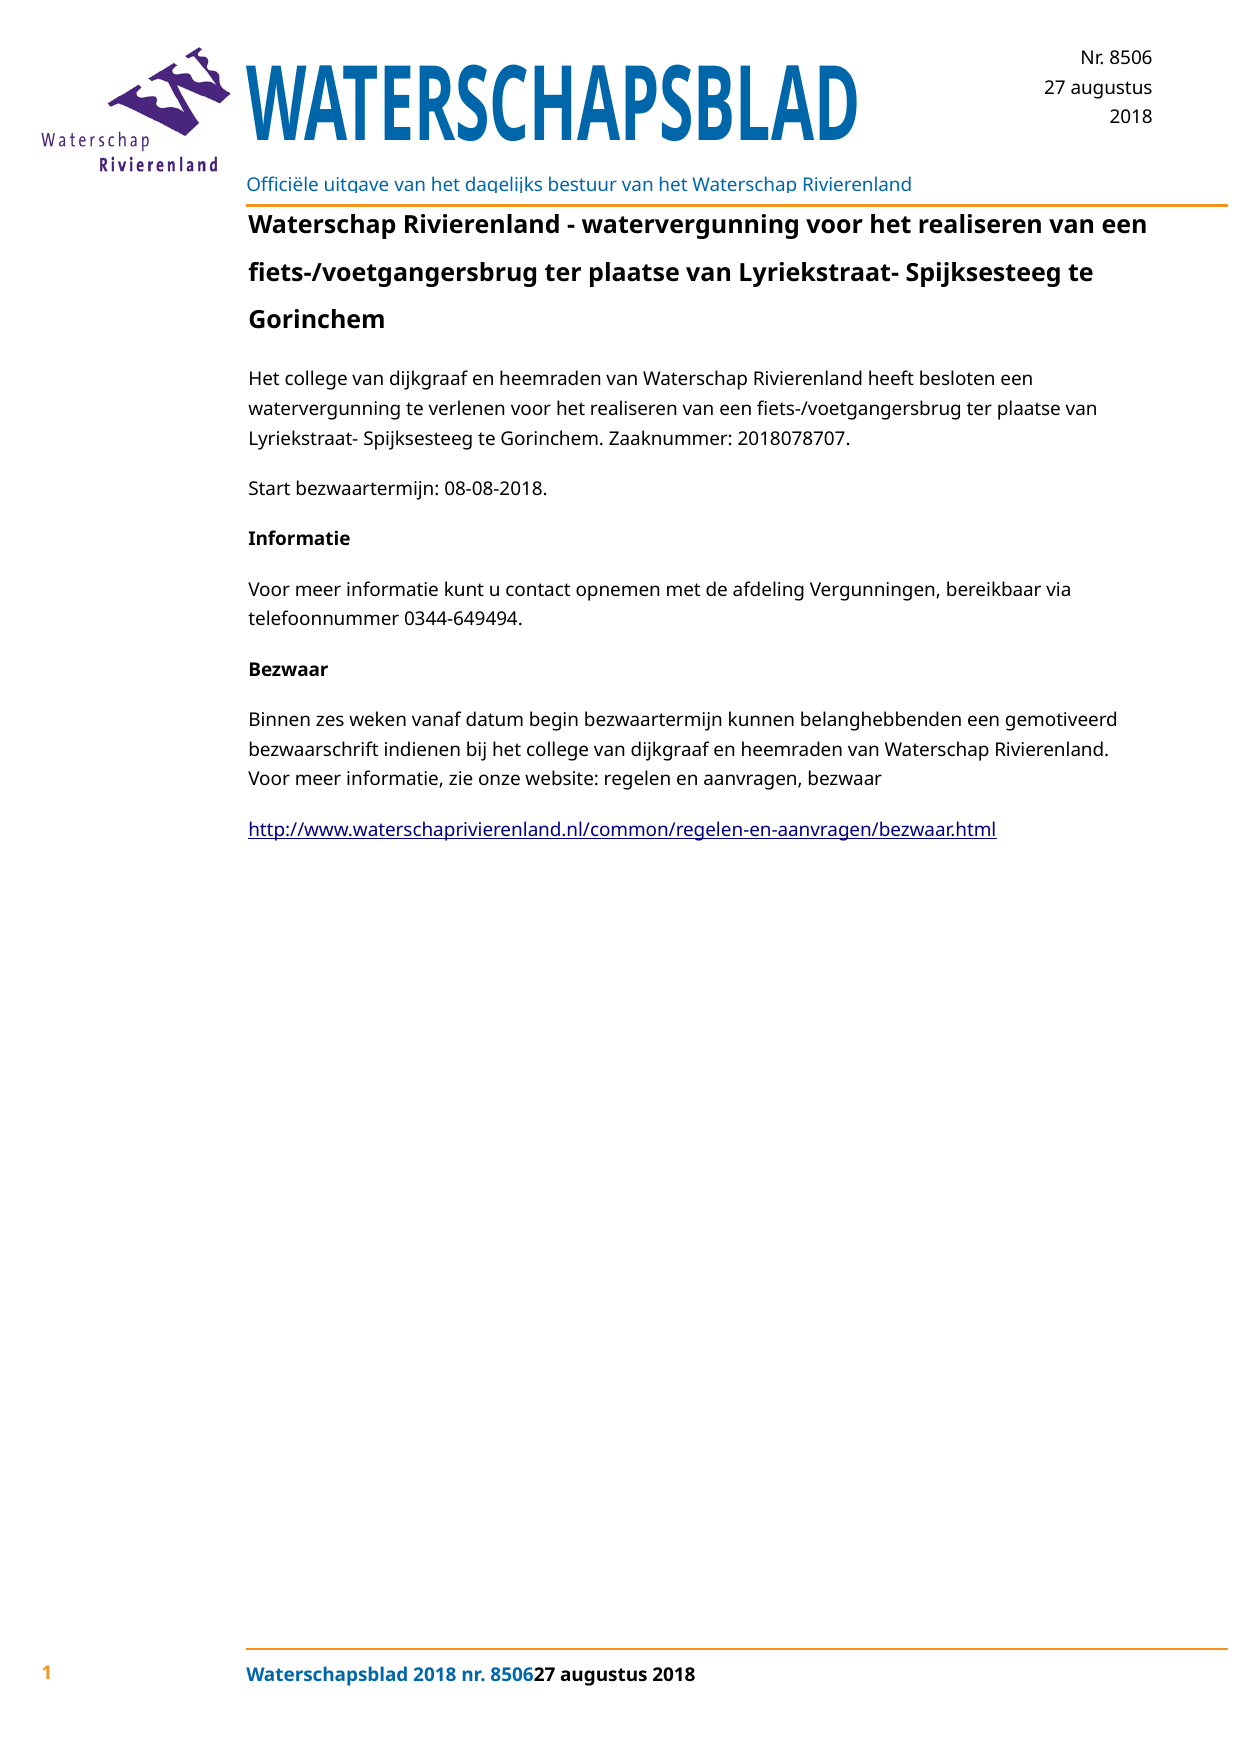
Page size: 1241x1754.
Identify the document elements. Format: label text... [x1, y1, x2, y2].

text Binnen zes weken vanaf datum begin bezwaartermijn kunnen belanghebbenden een gemotiveerd bezwaarschrift indienen bij het college van dijkgraaf en heemraden van Waterschap Rivierenland. Voor meer informatie, zie onze website: regelen en aanvragen, bezwaar [248, 706, 1152, 791]
text Voor meer informatie kunt u contact opnemen met de afdeling Vergunningen, bereikbaar via telefoonnummer 0344-649494. [248, 576, 1152, 631]
text Waterschap Rivierenland - watervergunning voor het realiseren van een fiets-/voetgangersbrug ter plaatse van Lyriekstraat- Spijksesteeg te Gorinchem [248, 207, 1152, 336]
picture [41, 47, 231, 172]
text Informatie [248, 526, 1152, 551]
text Het college van dijkgraaf en heemraden van Waterschap Rivierenland heeft besloten een watervergunning te verlenen voor het realiseren van een fiets-/voetgangersbrug ter plaatse van Lyriekstraat- Spijksesteeg te Gorinchem. Zaaknummer: 2018078707. [248, 366, 1152, 450]
text Bezwaar [248, 656, 1152, 682]
text http://www.waterschaprivierenland.nl/common/regelen-en-aanvragen/bezwaar.html [248, 816, 1152, 842]
text Start bezwaartermijn: 08-08-2018. [248, 475, 1152, 501]
